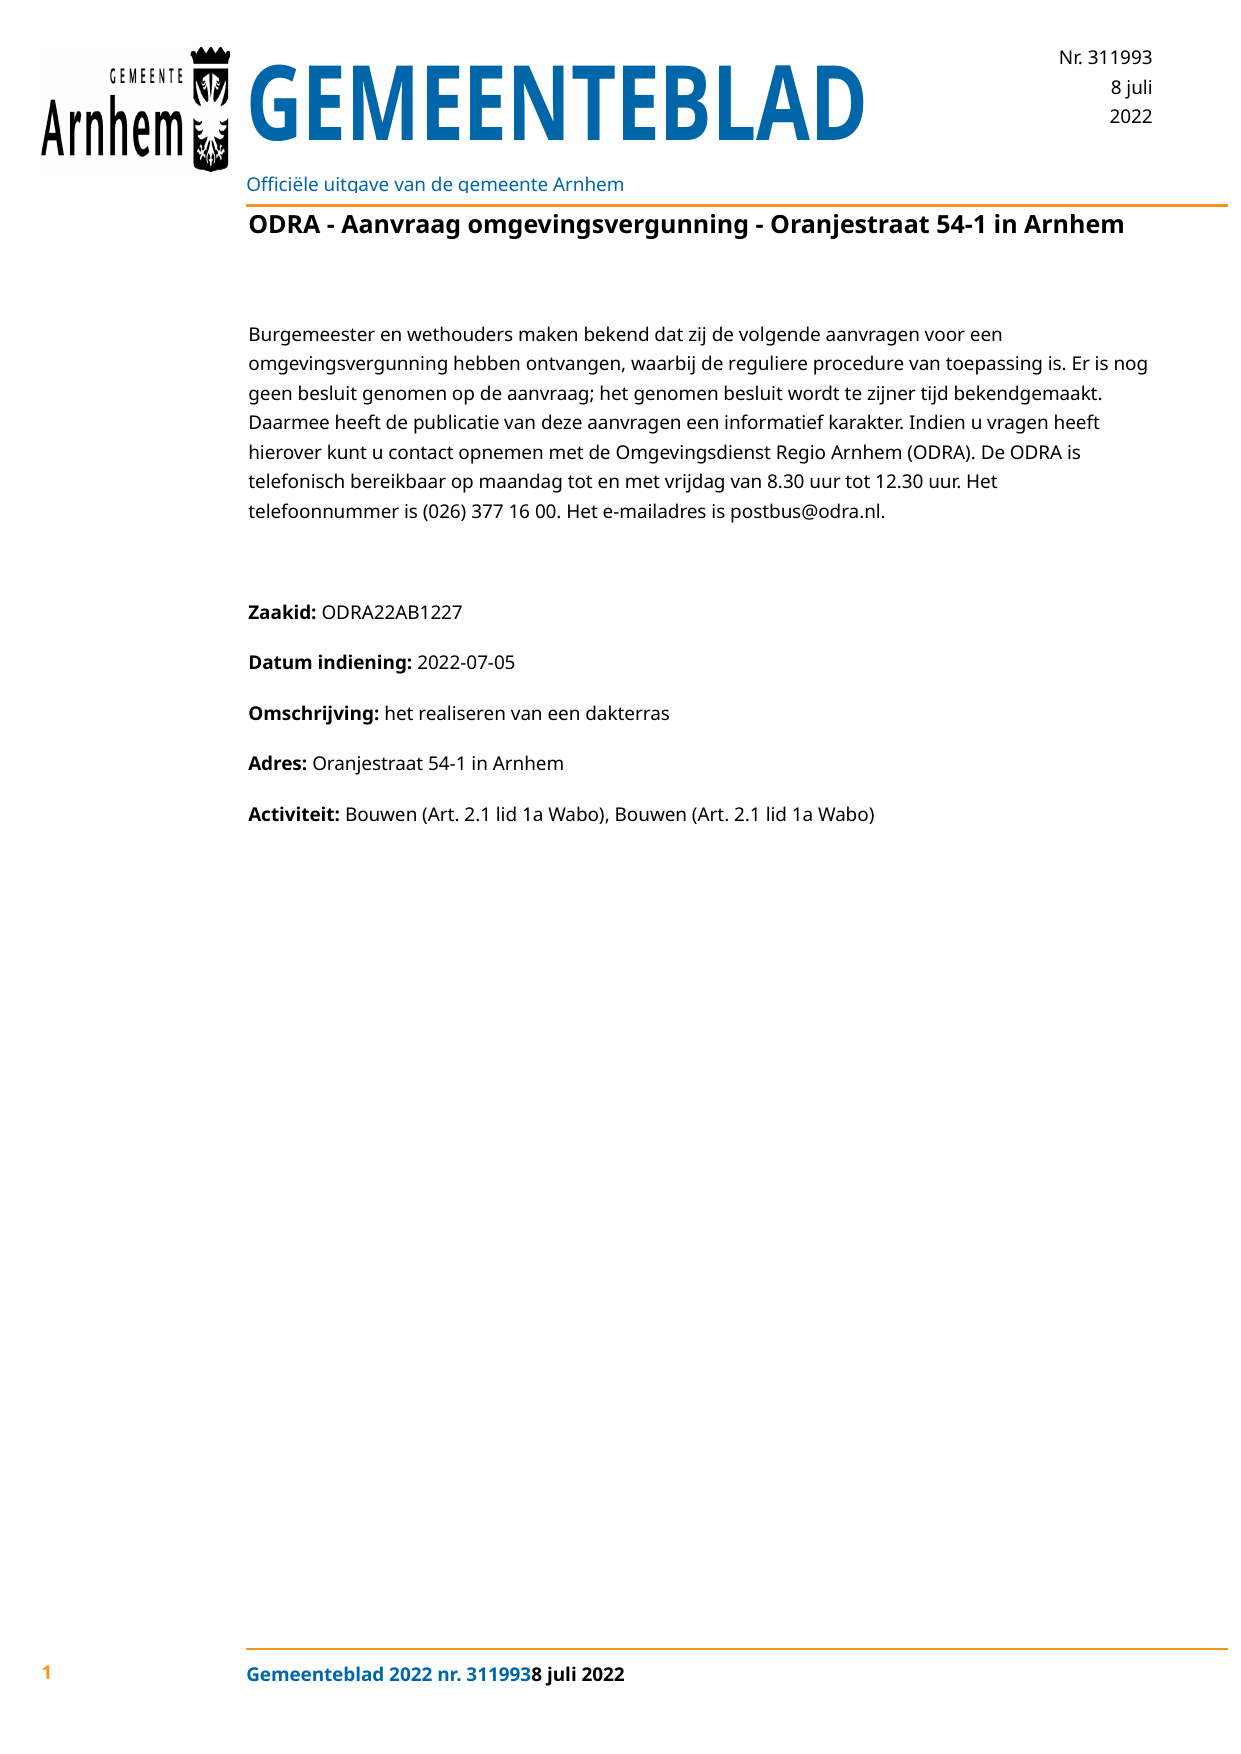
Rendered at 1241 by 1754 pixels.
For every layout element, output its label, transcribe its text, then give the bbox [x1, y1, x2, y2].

text Omschrijving: het realiseren van een dakterras [248, 700, 1152, 726]
text Adres: Oranjestraat 54-1 in Arnhem [248, 750, 1152, 776]
text Burgemeester en wethouders maken bekend dat zij de volgende aanvragen voor een omgevingsvergunning hebben ontvangen, waarbij de reguliere procedure van toepassing is. Er is nog geen besluit genomen op de aanvraag; het genomen besluit wordt te zijner tijd bekendgemaakt. Daarmee heeft de publicatie van deze aanvragen een informatief karakter. Indien u vragen heeft hierover kunt u contact opnemen met de Omgevingsdienst Regio Arnhem (ODRA). De ODRA is telefonisch bereikbaar op maandag tot en met vrijdag van 8.30 uur tot 12.30 uur. Het telefoonnummer is (026) 377 16 00. Het e-mailadres is postbus@odra.nl. [248, 321, 1152, 524]
text Datum indiening: 2022-07-05 [248, 649, 1152, 675]
picture [41, 47, 231, 172]
text ODRA - Aanvraag omgevingsvergunning - Oranjestraat 54-1 in Arnhem [248, 207, 1152, 241]
text Zaakid: ODRA22AB1227 [248, 599, 1152, 625]
text Activiteit: Bouwen (Art. 2.1 lid 1a Wabo), Bouwen (Art. 2.1 lid 1a Wabo) [248, 801, 1152, 826]
